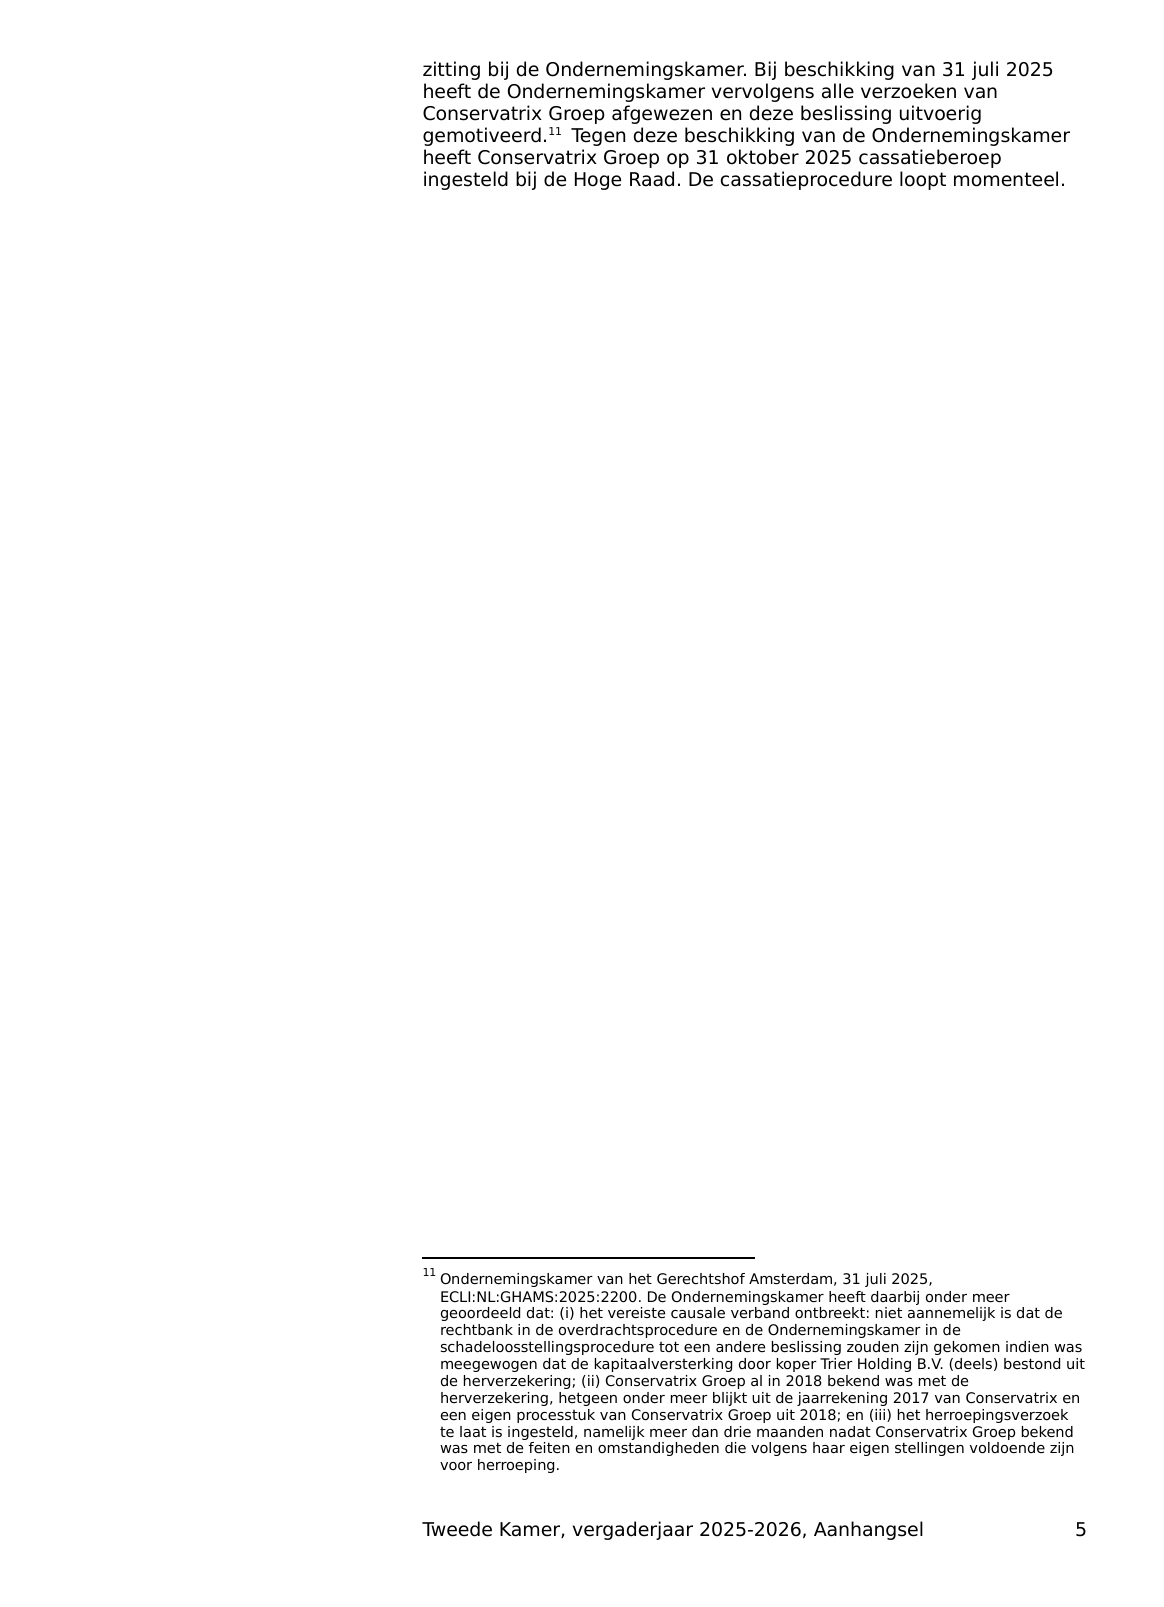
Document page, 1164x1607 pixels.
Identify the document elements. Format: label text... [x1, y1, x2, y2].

text zitting bij de Ondernemingskamer. Bij beschikking van 31 juli 2025 heeft de Ondernemingskamer vervolgens alle verzoeken van Conservatrix Groep afgewezen en deze beslissing uitvoerig gemotiveerd. Tegen deze beschikking van de Ondernemingskamer heeft Conservatrix Groep op 31 oktober 2025 cassatieberoep ingesteld bij de Hoge Raad. De cassatieprocedure loopt momenteel. [422, 59, 1087, 191]
text Ondernemingskamer van het Gerechtshof Amsterdam, 31 juli 2025, ECLI:NL:GHAMS:2025:2200. De Ondernemingskamer heeft daarbij onder meer geoordeeld dat: (i) het vereiste causale verband ontbreekt: niet aannemelijk is dat de rechtbank in de overdrachtsprocedure en de Ondernemingskamer in de schadeloosstellingsprocedure tot een andere beslissing zouden zijn gekomen indien was meegewogen dat de kapitaalversterking door koper Trier Holding B.V. (deels) bestond uit de herverzekering; (ii) Conservatrix Groep al in 2018 bekend was met de herverzekering, hetgeen onder meer blijkt uit de jaarrekening 2017 van Conservatrix en een eigen processtuk van Conservatrix Groep uit 2018; en (iii) het herroepingsverzoek te laat is ingesteld, namelijk meer dan drie maanden nadat Conservatrix Groep bekend was met de feiten en omstandigheden die volgens haar eigen stellingen voldoende zijn voor herroeping. [422, 1267, 1087, 1474]
